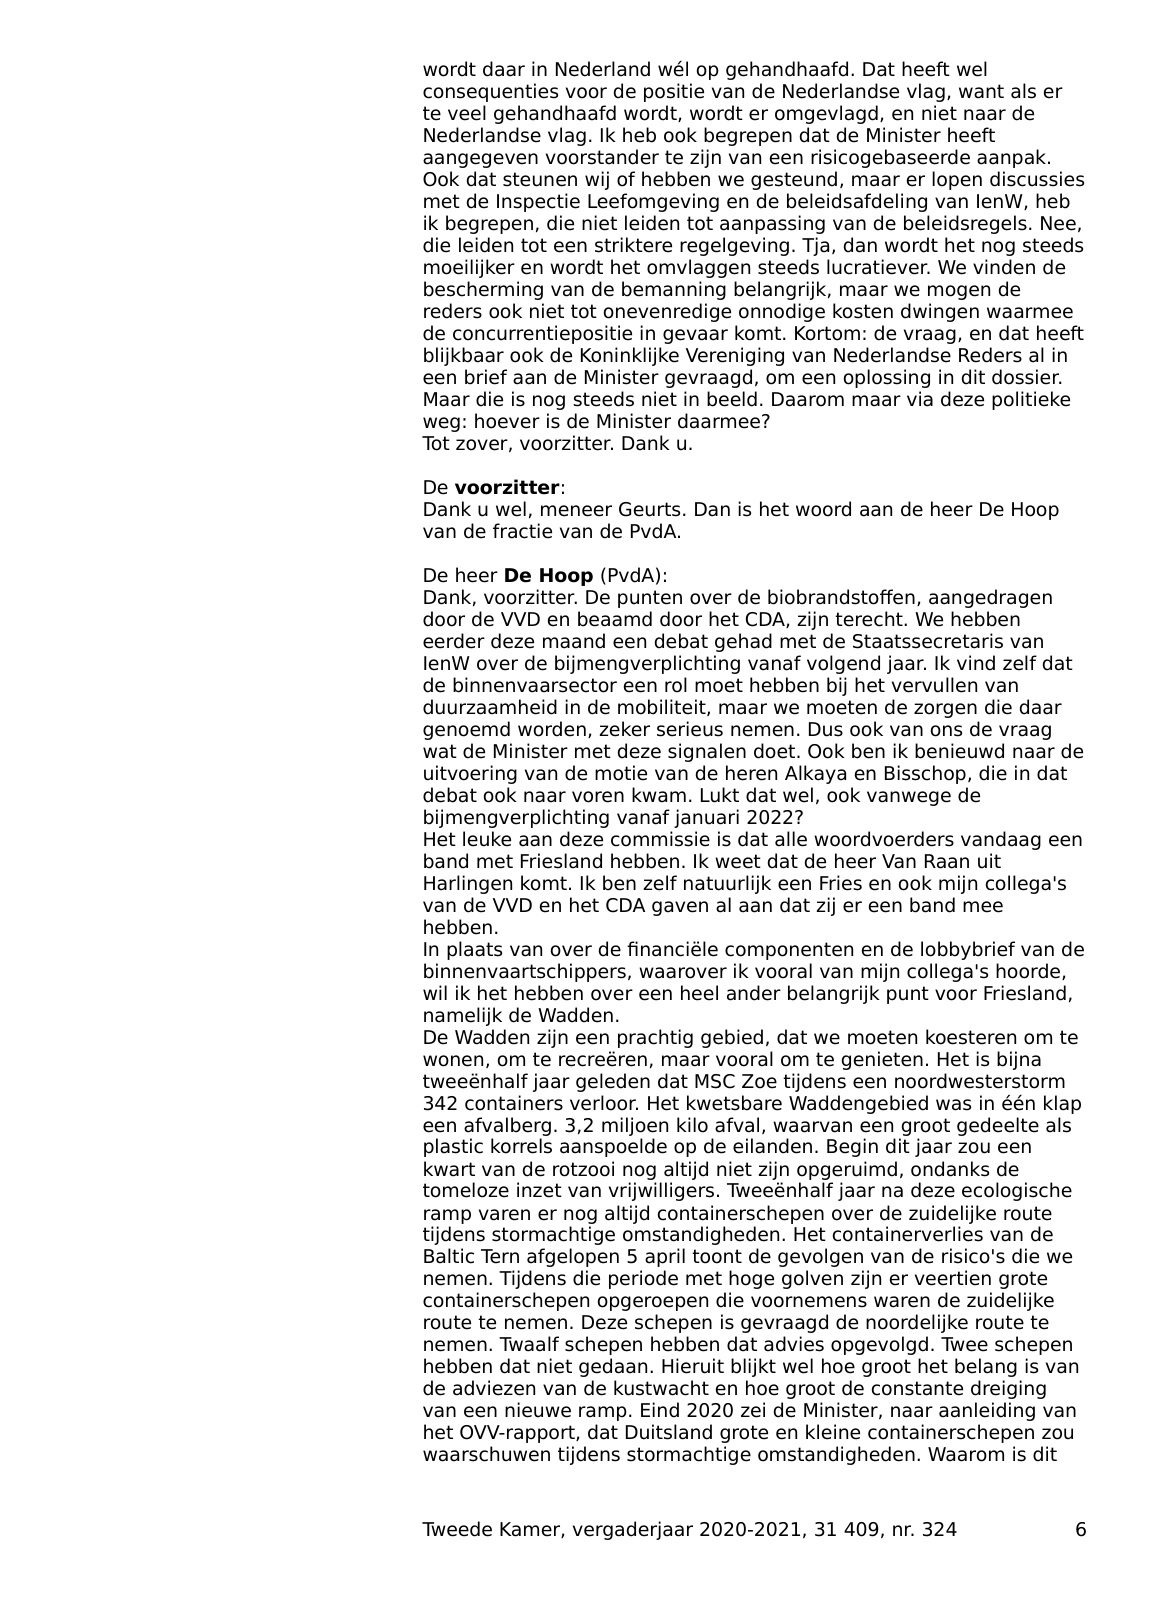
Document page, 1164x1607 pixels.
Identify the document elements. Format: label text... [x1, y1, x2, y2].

text Het leuke aan deze commissie is dat alle woordvoerders vandaag een band met Friesland hebben. Ik weet dat de heer Van Raan uit Harlingen komt. Ik ben zelf natuurlijk een Fries en ook mijn collega's van de VVD en het CDA gaven al aan dat zij er een band mee hebben. [422, 829, 1087, 939]
text In plaats van over de financiële componenten en de lobbybrief van de binnenvaartschippers, waarover ik vooral van mijn collega's hoorde, wil ik het hebben over een heel ander belangrijk punt voor Friesland, namelijk de Wadden. [422, 939, 1087, 1027]
text Dank u wel, meneer Geurts. Dan is het woord aan de heer De Hoop van de fractie van de PvdA. [422, 499, 1087, 543]
text De heer De Hoop (PvdA): [422, 565, 1087, 587]
text wordt daar in Nederland wél op gehandhaafd. Dat heeft wel consequenties voor de positie van de Nederlandse vlag, want als er te veel gehandhaafd wordt, wordt er omgevlagd, en niet naar de Nederlandse vlag. Ik heb ook begrepen dat de Minister heeft aangegeven voorstander te zijn van een risicogebaseerde aanpak. Ook dat steunen wij of hebben we gesteund, maar er lopen discussies met de Inspectie Leefomgeving en de beleidsafdeling van IenW, heb ik begrepen, die niet leiden tot aanpassing van de beleidsregels. Nee, die leiden tot een striktere regelgeving. Tja, dan wordt het nog steeds moeilijker en wordt het omvlaggen steeds lucratiever. We vinden de bescherming van de bemanning belangrijk, maar we mogen de reders ook niet tot onevenredige onnodige kosten dwingen waarmee de concurrentiepositie in gevaar komt. Kortom: de vraag, en dat heeft blijkbaar ook de Koninklijke Vereniging van Nederlandse Reders al in een brief aan de Minister gevraagd, om een oplossing in dit dossier. Maar die is nog steeds niet in beeld. Daarom maar via deze politieke weg: hoever is de Minister daarmee? [422, 59, 1087, 433]
text Tot zover, voorzitter. Dank u. [422, 433, 1087, 455]
text De voorzitter: [422, 477, 1087, 499]
text Dank, voorzitter. De punten over de biobrandstoffen, aangedragen door de VVD en beaamd door het CDA, zijn terecht. We hebben eerder deze maand een debat gehad met de Staatssecretaris van IenW over de bijmengverplichting vanaf volgend jaar. Ik vind zelf dat de binnenvaarsector een rol moet hebben bij het vervullen van duurzaamheid in de mobiliteit, maar we moeten de zorgen die daar genoemd worden, zeker serieus nemen. Dus ook van ons de vraag wat de Minister met deze signalen doet. Ook ben ik benieuwd naar de uitvoering van de motie van de heren Alkaya en Bisschop, die in dat debat ook naar voren kwam. Lukt dat wel, ook vanwege de bijmengverplichting vanaf januari 2022? [422, 587, 1087, 829]
text De Wadden zijn een prachtig gebied, dat we moeten koesteren om te wonen, om te recreëren, maar vooral om te genieten. Het is bijna tweeënhalf jaar geleden dat MSC Zoe tijdens een noordwesterstorm 342 containers verloor. Het kwetsbare Waddengebied was in één klap een afvalberg. 3,2 miljoen kilo afval, waarvan een groot gedeelte als plastic korrels aanspoelde op de eilanden. Begin dit jaar zou een kwart van de rotzooi nog altijd niet zijn opgeruimd, ondanks de tomeloze inzet van vrijwilligers. Tweeënhalf jaar na deze ecologische ramp varen er nog altijd containerschepen over de zuidelijke route tijdens stormachtige omstandigheden. Het containerverlies van de Baltic Tern afgelopen 5 april toont de gevolgen van de risico's die we nemen. Tijdens die periode met hoge golven zijn er veertien grote containerschepen opgeroepen die voornemens waren de zuidelijke route te nemen. Deze schepen is gevraagd de noordelijke route te nemen. Twaalf schepen hebben dat advies opgevolgd. Twee schepen hebben dat niet gedaan. Hieruit blijkt wel hoe groot het belang is van de adviezen van de kustwacht en hoe groot de constante dreiging van een nieuwe ramp. Eind 2020 zei de Minister, naar aanleiding van het OVV-rapport, dat Duitsland grote en kleine containerschepen zou waarschuwen tijdens stormachtige omstandigheden. Waarom is dit [422, 1027, 1087, 1466]
